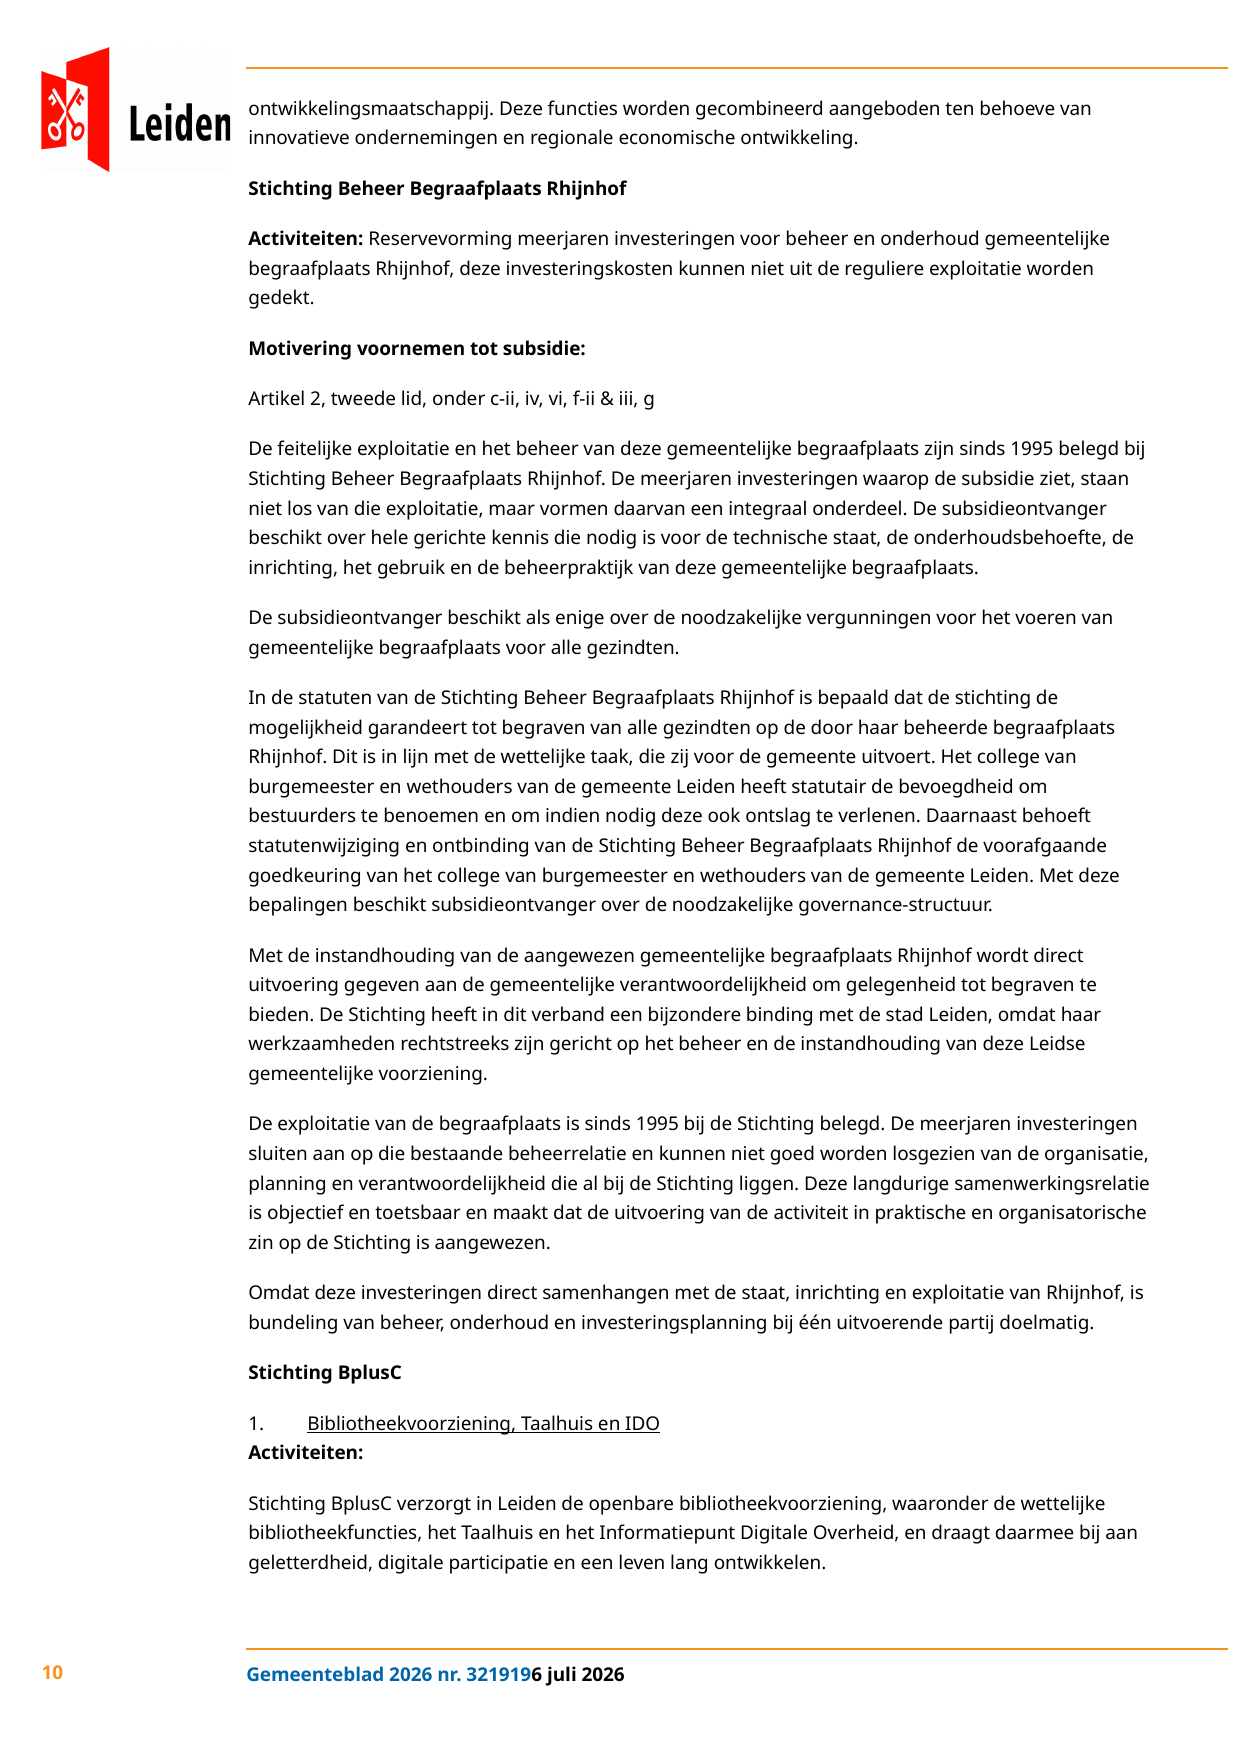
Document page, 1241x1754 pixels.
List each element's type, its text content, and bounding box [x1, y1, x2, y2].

text Met de instandhouding van de aangewezen gemeentelijke begraafplaats Rhijnhof wordt direct uitvoering gegeven aan de gemeentelijke verantwoordelijkheid om gelegenheid tot begraven te bieden. De Stichting heeft in dit verband een bijzondere binding met de stad Leiden, omdat haar werkzaamheden rechtstreeks zijn gericht op het beheer en de instandhouding van deze Leidse gemeentelijke voorziening. [248, 942, 1152, 1086]
text Stichting Beheer Begraafplaats Rhijnhof [248, 175, 1152, 201]
text De subsidieontvanger beschikt als enige over de noodzakelijke vergunningen voor het voeren van gemeentelijke begraafplaats voor alle gezindten. [248, 604, 1152, 660]
text Omdat deze investeringen direct samenhangen met de staat, inrichting en exploitatie van Rhijnhof, is bundeling van beheer, onderhoud en investeringsplanning bij één uitvoerende partij doelmatig. [248, 1279, 1152, 1335]
picture [41, 47, 231, 172]
text Activiteiten: Reservevorming meerjaren investeringen voor beheer en onderhoud gemeentelijke begraafplaats Rhijnhof, deze investeringskosten kunnen niet uit de reguliere exploitatie worden gedekt. [248, 225, 1152, 310]
text ontwikkelingsmaatschappij. Deze functies worden gecombineerd aangeboden ten behoeve van innovatieve ondernemingen en regionale economische ontwikkeling. [248, 95, 1152, 150]
text Artikel 2, tweede lid, onder c-ii, iv, vi, f-ii & iii, g [248, 385, 1152, 411]
text In de statuten van de Stichting Beheer Begraafplaats Rhijnhof is bepaald dat de stichting de mogelijkheid garandeert tot begraven van alle gezindten op de door haar beheerde begraafplaats Rhijnhof. Dit is in lijn met de wettelijke taak, die zij voor de gemeente uitvoert. Het college van burgemeester en wethouders van de gemeente Leiden heeft statutair de bevoegdheid om bestuurders te benoemen en om indien nodig deze ook ontslag te verlenen. Daarnaast behoeft statutenwijziging en ontbinding van de Stichting Beheer Begraafplaats Rhijnhof de voorafgaande goedkeuring van het college van burgemeester en wethouders van de gemeente Leiden. Met deze bepalingen beschikt subsidieontvanger over de noodzakelijke governance-structuur. [248, 684, 1152, 917]
list Bibliotheekvoorziening, Taalhuis en IDO [248, 1410, 1152, 1436]
text Stichting BplusC [248, 1359, 1152, 1385]
text Stichting BplusC verzorgt in Leiden de openbare bibliotheekvoorziening, waaronder de wettelijke bibliotheekfuncties, het Taalhuis en het Informatiepunt Digitale Overheid, en draagt daarmee bij aan geletterdheid, digitale participatie en een leven lang ontwikkelen. [248, 1490, 1152, 1575]
text De feitelijke exploitatie en het beheer van deze gemeentelijke begraafplaats zijn sinds 1995 belegd bij Stichting Beheer Begraafplaats Rhijnhof. De meerjaren investeringen waarop de subsidie ziet, staan niet los van die exploitatie, maar vormen daarvan een integraal onderdeel. De subsidieontvanger beschikt over hele gerichte kennis die nodig is voor de technische staat, de onderhoudsbehoefte, de inrichting, het gebruik en de beheerpraktijk van deze gemeentelijke begraafplaats. [248, 436, 1152, 580]
text De exploitatie van de begraafplaats is sinds 1995 bij de Stichting belegd. De meerjaren investeringen sluiten aan op die bestaande beheerrelatie en kunnen niet goed worden losgezien van de organisatie, planning en verantwoordelijkheid die al bij de Stichting liggen. Deze langdurige samenwerkingsrelatie is objectief en toetsbaar en maakt dat de uitvoering van de activiteit in praktische en organisatorische zin op de Stichting is aangewezen. [248, 1111, 1152, 1255]
text Motivering voornemen tot subsidie: [248, 335, 1152, 361]
text Activiteiten: [248, 1439, 1152, 1465]
